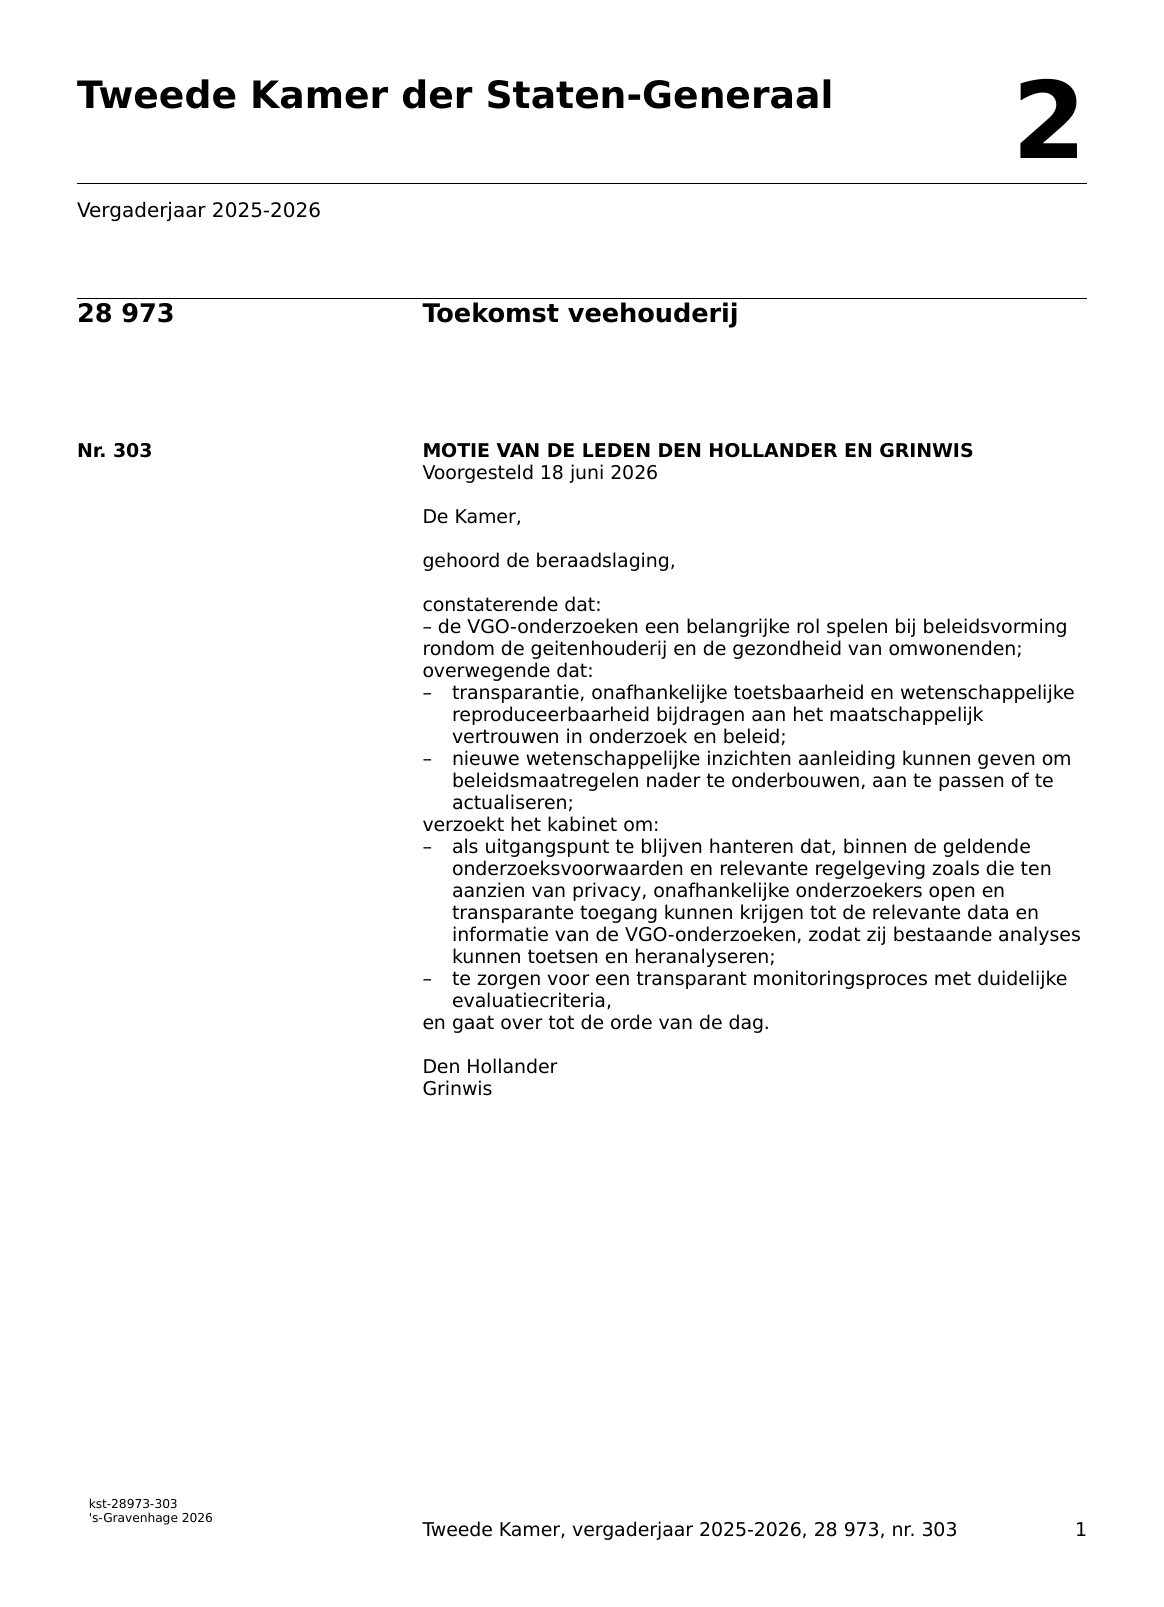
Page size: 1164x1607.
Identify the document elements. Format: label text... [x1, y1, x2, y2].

text De Kamer, [422, 506, 1087, 528]
text kst-28973-303 [88, 1497, 323, 1511]
text – de VGO-onderzoeken een belangrijke rol spelen bij beleidsvorming rondom de geitenhouderij en de gezondheid van omwonenden; [422, 616, 1087, 660]
text – als uitgangspunt te blijven hanteren dat, binnen de geldende onderzoeksvoorwaarden en relevante regelgeving zoals die ten aanzien van privacy, onafhankelijke onderzoekers open en transparante toegang kunnen krijgen tot de relevante data en informatie van de VGO-onderzoeken, zodat zij bestaande analyses kunnen toetsen en heranalyseren; [422, 836, 1087, 968]
text 's-Gravenhage 2026 [88, 1511, 323, 1525]
table_cell Vergaderjaar 2025-2026 [77, 184, 1087, 298]
subtitle Nr. 303 MOTIE VAN DE LEDEN DEN HOLLANDER EN GRINWIS [77, 440, 1087, 462]
text overwegende dat: [422, 660, 1087, 682]
text Den Hollander [422, 1056, 1087, 1078]
text Grinwis [422, 1078, 1087, 1100]
text en gaat over tot de orde van de dag. [422, 1012, 1087, 1034]
subtitle 28 973 Toekomst veehouderij [77, 299, 1087, 329]
text – te zorgen voor een transparant monitoringsproces met duidelijke evaluatiecriteria, [422, 968, 1087, 1012]
table_header 2 [886, 59, 1087, 183]
text constaterende dat: [422, 594, 1087, 616]
table_header Tweede Kamer der Staten-Generaal [77, 59, 886, 183]
text verzoekt het kabinet om: [422, 814, 1087, 836]
text – nieuwe wetenschappelijke inzichten aanleiding kunnen geven om beleidsmaatregelen nader te onderbouwen, aan te passen of te actualiseren; [422, 748, 1087, 814]
text gehoord de beraadslaging, [422, 550, 1087, 572]
text – transparantie, onafhankelijke toetsbaarheid en wetenschappelijke reproduceerbaarheid bijdragen aan het maatschappelijk vertrouwen in onderzoek en beleid; [422, 682, 1087, 748]
text Voorgesteld 18 juni 2026 [422, 462, 1087, 484]
